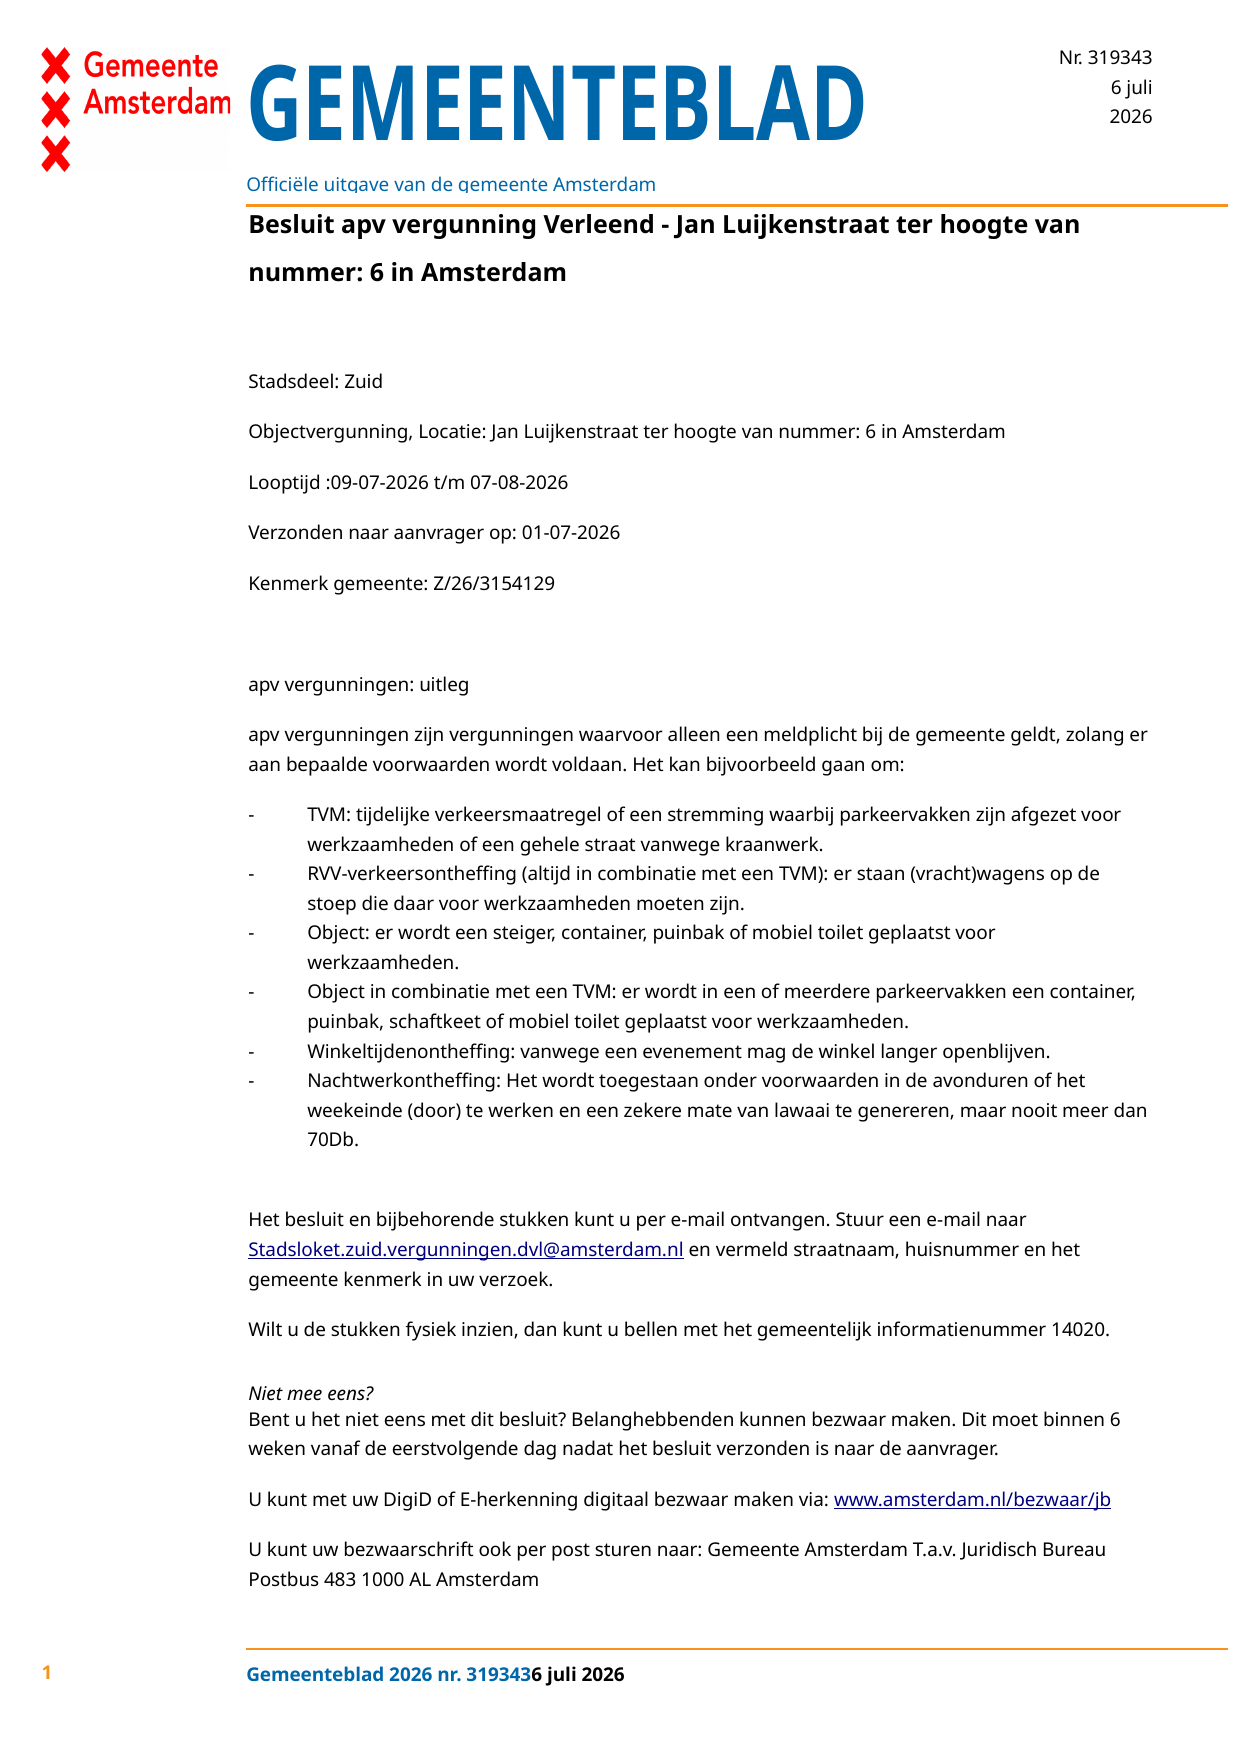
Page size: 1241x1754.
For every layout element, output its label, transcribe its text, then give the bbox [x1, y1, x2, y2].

text Looptijd :09-07-2026 t/m 07-08-2026 [248, 469, 1152, 495]
text Wilt u de stukken fysiek inzien, dan kunt u bellen met het gemeentelijk informatienummer 14020. [248, 1316, 1152, 1342]
text U kunt met uw DigiD of E-herkenning digitaal bezwaar maken via: www.amsterdam.nl/bezwaar/jb [248, 1486, 1152, 1512]
text apv vergunningen: uitleg [248, 671, 1152, 697]
text Het besluit en bijbehorende stukken kunt u per e-mail ontvangen. Stuur een e-mail naar Stadsloket.zuid.vergunningen.dvl@amsterdam.nl en vermeld straatnaam, huisnummer en het gemeente kenmerk in uw verzoek. [248, 1207, 1152, 1292]
text Objectvergunning, Locatie: Jan Luijkenstraat ter hoogte van nummer: 6 in Amsterdam [248, 419, 1152, 444]
list Object: er wordt een steiger, container, puinbak of mobiel toilet geplaatst voor werkzaamheden. [248, 919, 1152, 975]
list TVM: tijdelijke verkeersmaatregel of een stremming waarbij parkeervakken zijn afgezet voor werkzaamheden of een gehele straat vanwege kraanwerk. [248, 801, 1152, 857]
text apv vergunningen zijn vergunningen waarvoor alleen een meldplicht bij de gemeente geldt, zolang er aan bepaalde voorwaarden wordt voldaan. Het kan bijvoorbeeld gaan om: [248, 721, 1152, 777]
text Niet mee eens? [248, 1380, 1152, 1406]
text Besluit apv vergunning Verleend - Jan Luijkenstraat ter hoogte van nummer: 6 in Amsterdam [248, 207, 1152, 288]
list Object in combinatie met een TVM: er wordt in een of meerdere parkeervakken een container, puinbak, schaftkeet of mobiel toilet geplaatst voor werkzaamheden. [248, 979, 1152, 1034]
picture [41, 47, 231, 172]
text U kunt uw bezwaarschrift ook per post sturen naar: Gemeente Amsterdam T.a.v. Juridisch Bureau Postbus 483 1000 AL Amsterdam [248, 1536, 1152, 1592]
text Bent u het niet eens met dit besluit? Belanghebbenden kunnen bezwaar maken. Dit moet binnen 6 weken vanaf de eerstvolgende dag nadat het besluit verzonden is naar de aanvrager. [248, 1406, 1152, 1461]
text Stadsdeel: Zuid [248, 368, 1152, 394]
list Nachtwerkontheffing: Het wordt toegestaan onder voorwaarden in de avonduren of het weekeinde (door) te werken en een zekere mate van lawaai te genereren, maar nooit meer dan 70Db. [248, 1067, 1152, 1152]
list Winkeltijdenontheffing: vanwege een evenement mag de winkel langer openblijven. [248, 1038, 1152, 1064]
text Verzonden naar aanvrager op: 01-07-2026 [248, 519, 1152, 545]
text Kenmerk gemeente: Z/26/3154129 [248, 570, 1152, 596]
list RVV-verkeersontheffing (altijd in combinatie met een TVM): er staan (vracht)wagens op de stoep die daar voor werkzaamheden moeten zijn. [248, 860, 1152, 916]
